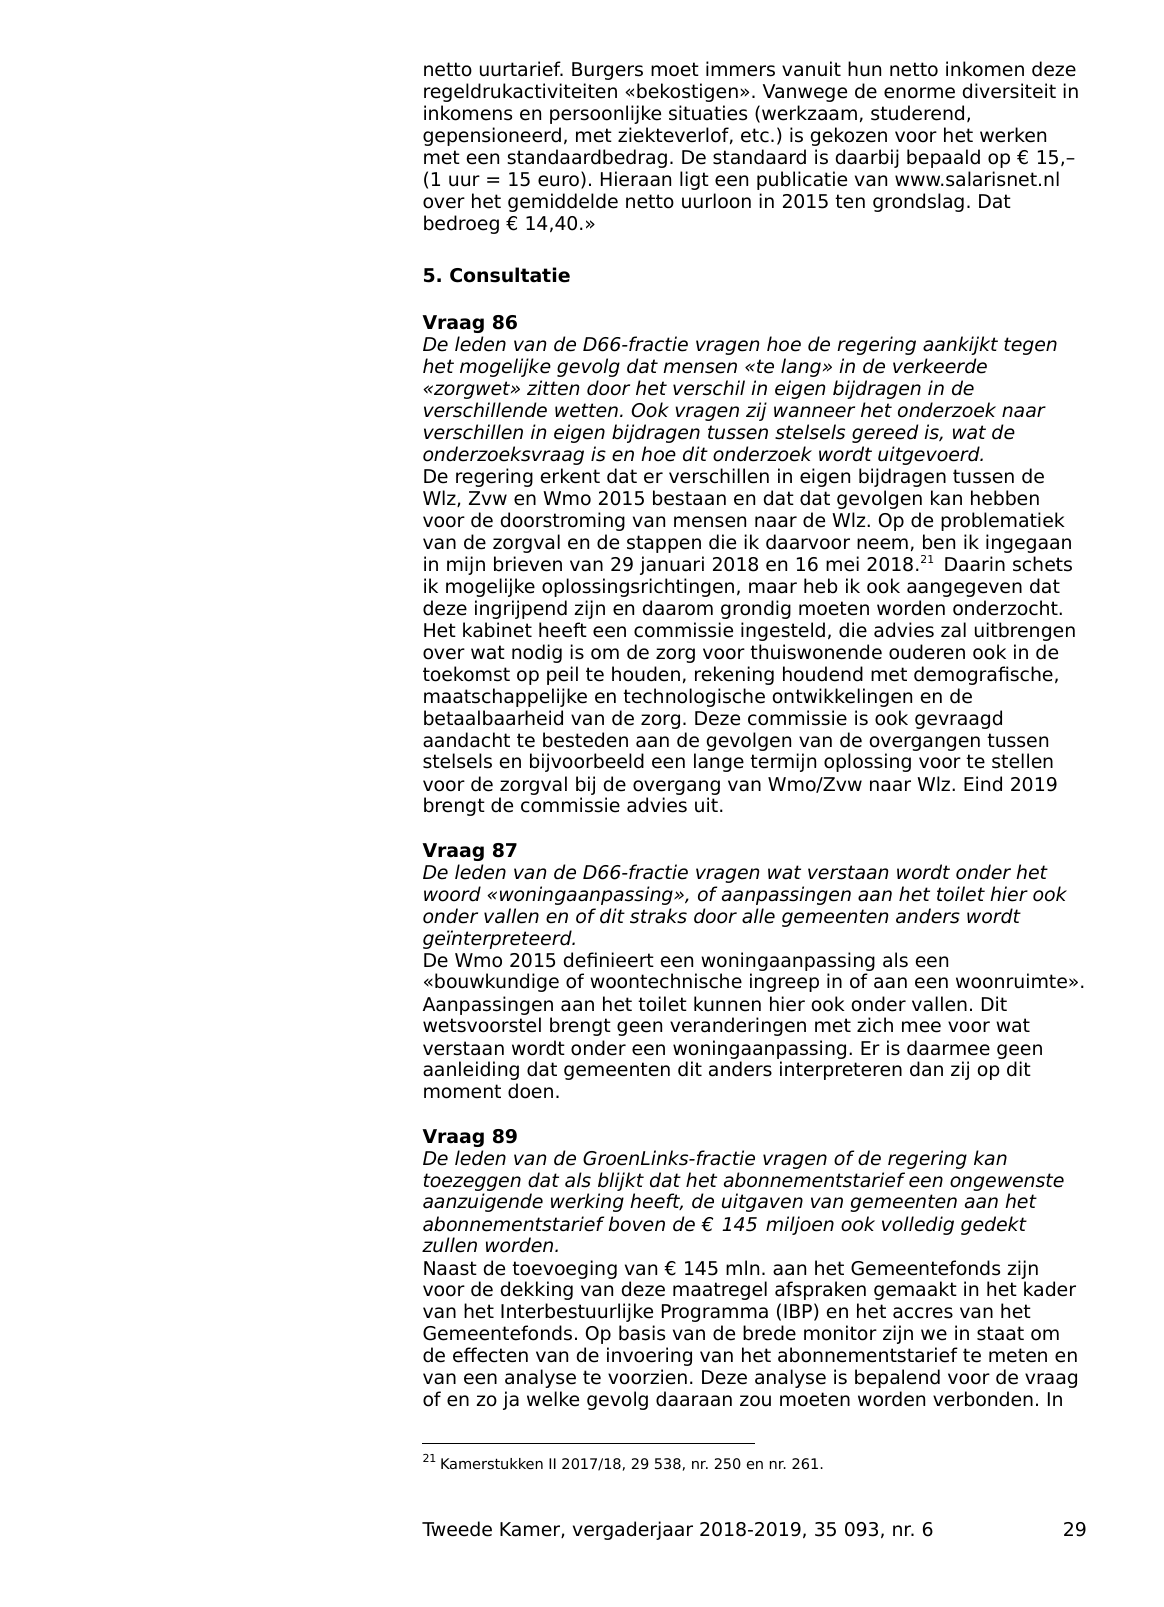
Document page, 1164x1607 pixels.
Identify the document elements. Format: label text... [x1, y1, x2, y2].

text De leden van de GroenLinks-fractie vragen of de regering kan toezeggen dat als blijkt dat het abonnementstarief een ongewenste aanzuigende werking heeft, de uitgaven van gemeenten aan het abonnementstarief boven de € 145 miljoen ook volledig gedekt zullen worden. [422, 1147, 1087, 1257]
text De leden van de D66-fractie vragen wat verstaan wordt onder het woord «woningaanpassing», of aanpassingen aan het toilet hier ook onder vallen en of dit straks door alle gemeenten anders wordt geïnterpreteerd. [422, 862, 1087, 949]
text Vraag 86 [422, 312, 1087, 334]
text Kamerstukken II 2017/18, 29 538, nr. 250 en nr. 261. [422, 1452, 1087, 1474]
text De leden van de D66-fractie vragen hoe de regering aankijkt tegen het mogelijke gevolg dat mensen «te lang» in de verkeerde «zorgwet» zitten door het verschil in eigen bijdragen in de verschillende wetten. Ook vragen zij wanneer het onderzoek naar verschillen in eigen bijdragen tussen stelsels gereed is, wat de onderzoeksvraag is en hoe dit onderzoek wordt uitgevoerd. [422, 334, 1087, 466]
subtitle 5. Consultatie [422, 265, 1087, 287]
text De regering erkent dat er verschillen in eigen bijdragen tussen de Wlz, Zvw en Wmo 2015 bestaan en dat dat gevolgen kan hebben voor de doorstroming van mensen naar de Wlz. Op de problematiek van de zorgval en de stappen die ik daarvoor neem, ben ik ingegaan in mijn brieven van 29 januari 2018 en 16 mei 2018. Daarin schets ik mogelijke oplossingsrichtingen, maar heb ik ook aangegeven dat deze ingrijpend zijn en daarom grondig moeten worden onderzocht. Het kabinet heeft een commissie ingesteld, die advies zal uitbrengen over wat nodig is om de zorg voor thuiswonende ouderen ook in de toekomst op peil te houden, rekening houdend met demografische, maatschappelijke en technologische ontwikkelingen en de betaalbaarheid van de zorg. Deze commissie is ook gevraagd aandacht te besteden aan de gevolgen van de overgangen tussen stelsels en bijvoorbeeld een lange termijn oplossing voor te stellen voor de zorgval bij de overgang van Wmo/Zvw naar Wlz. Eind 2019 brengt de commissie advies uit. [422, 466, 1087, 817]
text De Wmo 2015 definieert een woningaanpassing als een «bouwkundige of woontechnische ingreep in of aan een woonruimte». Aanpassingen aan het toilet kunnen hier ook onder vallen. Dit wetsvoorstel brengt geen veranderingen met zich mee voor wat verstaan wordt onder een woningaanpassing. Er is daarmee geen aanleiding dat gemeenten dit anders interpreteren dan zij op dit moment doen. [422, 949, 1087, 1103]
text Vraag 89 [422, 1126, 1087, 1147]
text Naast de toevoeging van € 145 mln. aan het Gemeentefonds zijn voor de dekking van deze maatregel afspraken gemaakt in het kader van het Interbestuurlijke Programma (IBP) en het accres van het Gemeentefonds. Op basis van de brede monitor zijn we in staat om de effecten van de invoering van het abonnementstarief te meten en van een analyse te voorzien. Deze analyse is bepalend voor de vraag of en zo ja welke gevolg daaraan zou moeten worden verbonden. In [422, 1257, 1087, 1411]
text Vraag 87 [422, 839, 1087, 862]
text netto uurtarief. Burgers moet immers vanuit hun netto inkomen deze regeldrukactiviteiten «bekostigen». Vanwege de enorme diversiteit in inkomens en persoonlijke situaties (werkzaam, studerend, gepensioneerd, met ziekteverlof, etc.) is gekozen voor het werken met een standaardbedrag. De standaard is daarbij bepaald op € 15,– (1 uur = 15 euro). Hieraan ligt een publicatie van www.salarisnet.nl over het gemiddelde netto uurloon in 2015 ten grondslag. Dat bedroeg € 14,40.» [422, 59, 1087, 235]
